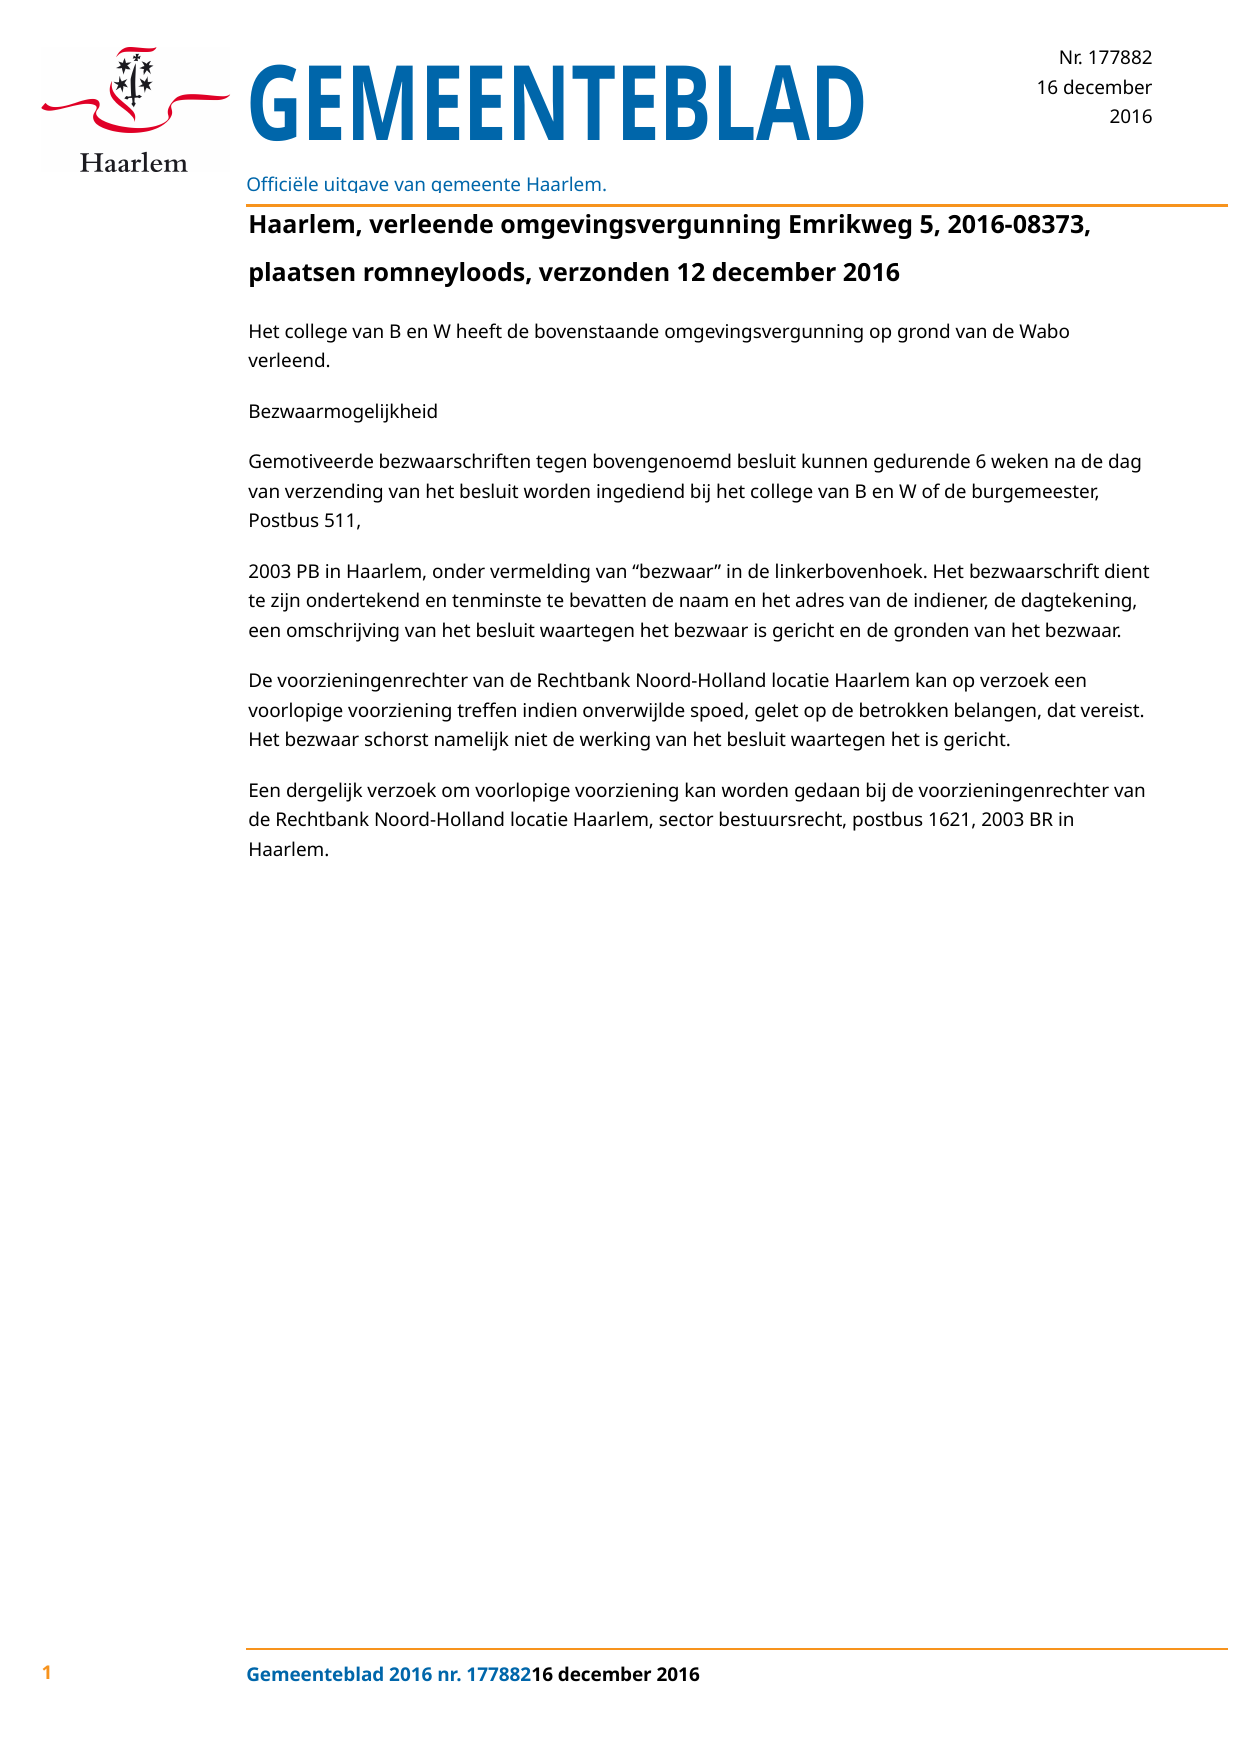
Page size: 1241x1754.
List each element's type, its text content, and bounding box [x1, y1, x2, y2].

text De voorzieningenrechter van de Rechtbank Noord-Holland locatie Haarlem kan op verzoek een voorlopige voorziening treffen indien onverwijlde spoed, gelet op de betrokken belangen, dat vereist. Het bezwaar schorst namelijk niet de werking van het besluit waartegen het is gericht. [248, 667, 1152, 752]
text 2003 PB in Haarlem, onder vermelding van “bezwaar” in de linkerbovenhoek. Het bezwaarschrift dient te zijn ondertekend en tenminste te bevatten de naam en het adres van de indiener, de dagtekening, een omschrijving van het besluit waartegen het bezwaar is gericht en de gronden van het bezwaar. [248, 558, 1152, 643]
text Het college van B en W heeft de bovenstaande omgevingsvergunning op grond van de Wabo verleend. [248, 318, 1152, 373]
text Bezwaarmogelijkheid [248, 398, 1152, 424]
picture [41, 47, 231, 172]
text Gemotiveerde bezwaarschriften tegen bovengenoemd besluit kunnen gedurende 6 weken na de dag van verzending van het besluit worden ingediend bij het college van B en W of de burgemeester, Postbus 511, [248, 448, 1152, 533]
text Haarlem, verleende omgevingsvergunning Emrikweg 5, 2016-08373, plaatsen romneyloods, verzonden 12 december 2016 [248, 207, 1152, 288]
text Een dergelijk verzoek om voorlopige voorziening kan worden gedaan bij de voorzieningenrechter van de Rechtbank Noord-Holland locatie Haarlem, sector bestuursrecht, postbus 1621, 2003 BR in Haarlem. [248, 777, 1152, 862]
